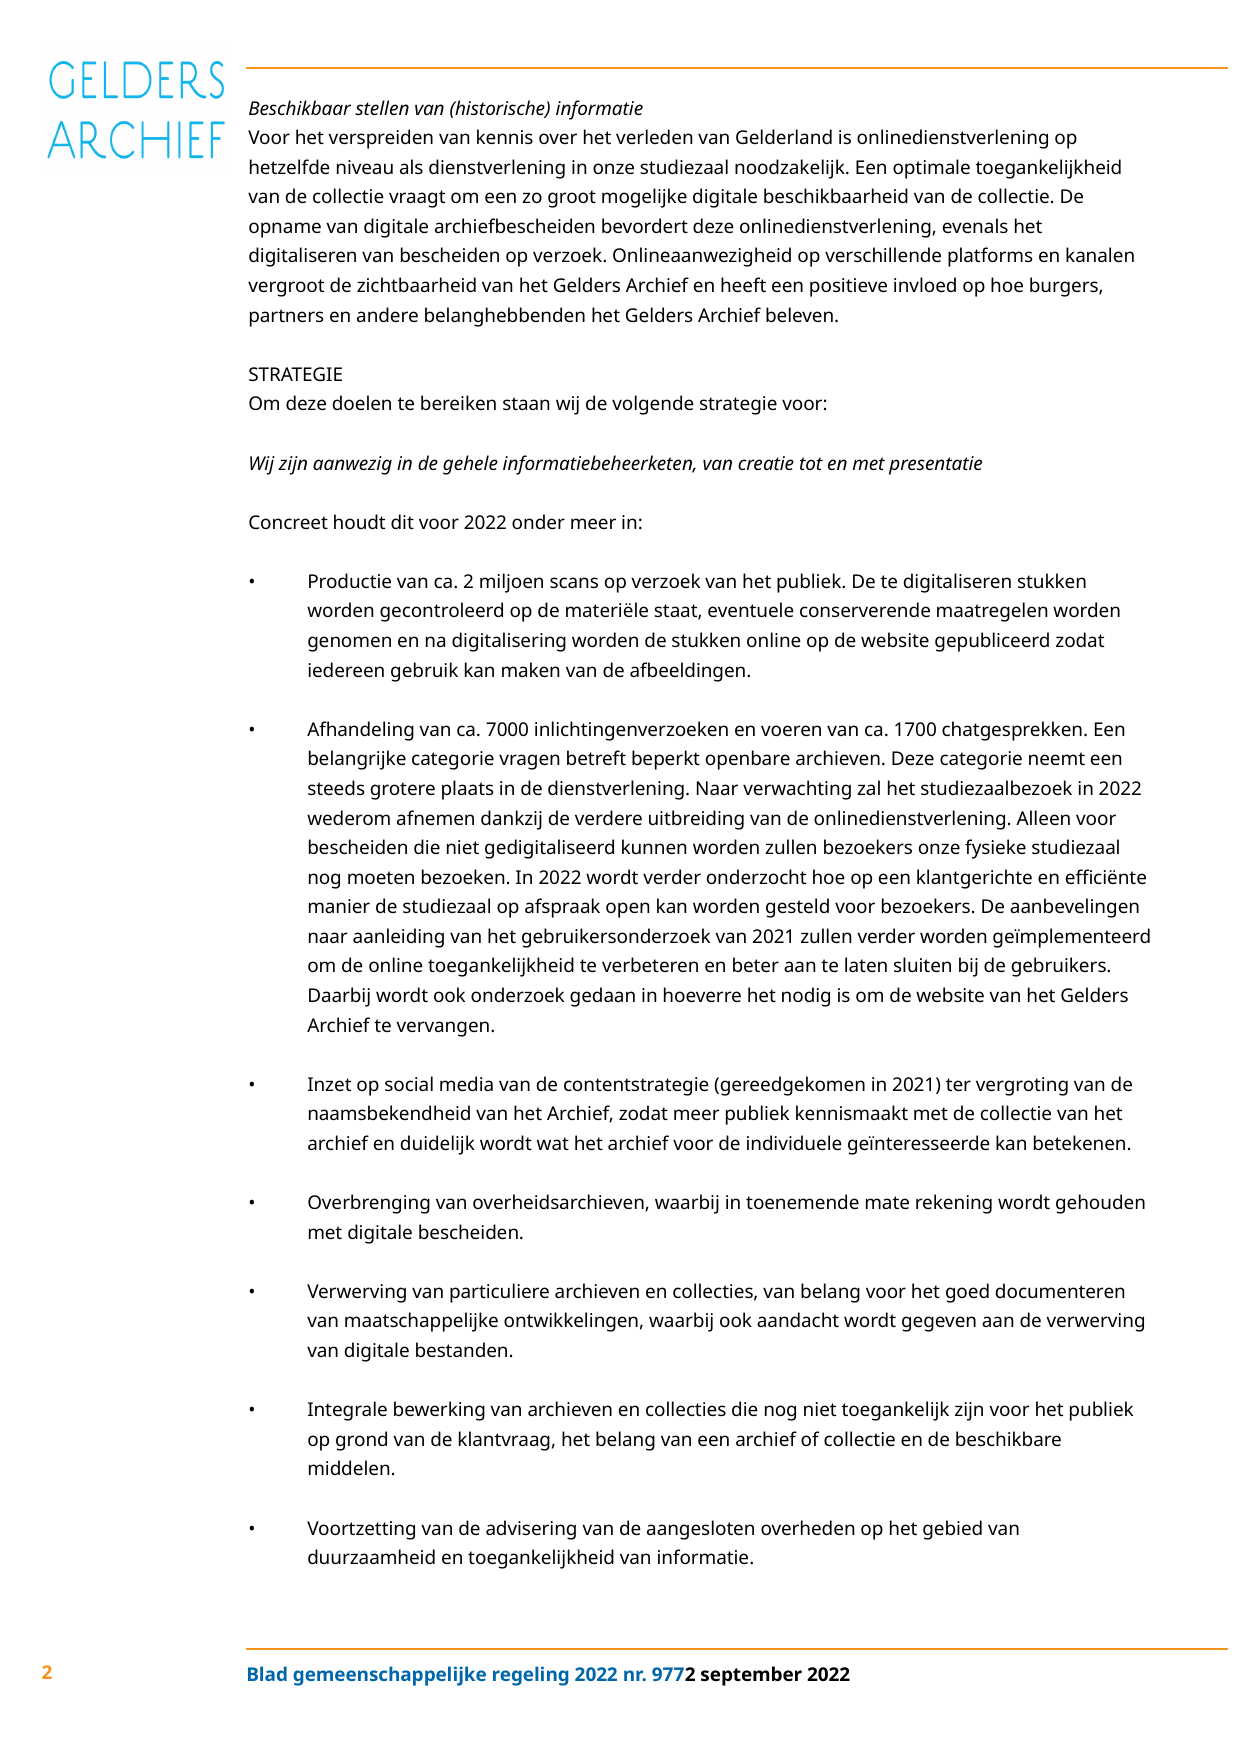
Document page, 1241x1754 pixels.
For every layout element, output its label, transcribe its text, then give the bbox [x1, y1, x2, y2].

list Overbrenging van overheidsarchieven, waarbij in toenemende mate rekening wordt gehouden met digitale bescheiden. [248, 1189, 1152, 1245]
text Concreet houdt dit voor 2022 onder meer in: [248, 509, 1152, 535]
list Verwerving van particuliere archieven en collecties, van belang voor het goed documenteren van maatschappelijke ontwikkelingen, waarbij ook aandacht wordt gegeven aan de verwerving van digitale bestanden. [248, 1278, 1152, 1363]
text Beschikbaar stellen van (historische) informatie [248, 95, 1152, 121]
list Productie van ca. 2 miljoen scans op verzoek van het publiek. De te digitaliseren stukken worden gecontroleerd op de materiële staat, eventuele conserverende maatregelen worden genomen en na digitalisering worden de stukken online op de website gepubliceerd zodat iedereen gebruik kan maken van de afbeeldingen. [248, 568, 1152, 683]
text Om deze doelen te bereiken staan wij de volgende strategie voor: [248, 391, 1152, 416]
text Voor het verspreiden van kennis over het verleden van Gelderland is onlinedienstverlening op hetzelfde niveau als dienstverlening in onze studiezaal noodzakelijk. Een optimale toegankelijkheid van de collectie vraagt om een zo groot mogelijke digitale beschikbaarheid van de collectie. De opname van digitale archiefbescheiden bevordert deze onlinedienstverlening, evenals het digitaliseren van bescheiden op verzoek. Onlineaanwezigheid op verschillende platforms en kanalen vergroot de zichtbaarheid van het Gelders Archief en heeft een positieve invloed op hoe burgers, partners en andere belanghebbenden het Gelders Archief beleven. [248, 124, 1152, 328]
list Afhandeling van ca. 7000 inlichtingenverzoeken en voeren van ca. 1700 chatgesprekken. Een belangrijke categorie vragen betreft beperkt openbare archieven. Deze categorie neemt een steeds grotere plaats in de dienstverlening. Naar verwachting zal het studiezaalbezoek in 2022 wederom afnemen dankzij de verdere uitbreiding van de onlinedienstverlening. Alleen voor bescheiden die niet gedigitaliseerd kunnen worden zullen bezoekers onze fysieke studiezaal nog moeten bezoeken. In 2022 wordt verder onderzocht hoe op een klantgerichte en efficiënte manier de studiezaal op afspraak open kan worden gesteld voor bezoekers. De aanbevelingen naar aanleiding van het gebruikersonderzoek van 2021 zullen verder worden geïmplementeerd om de online toegankelijkheid te verbeteren en beter aan te laten sluiten bij de gebruikers. Daarbij wordt ook onderzoek gedaan in hoeverre het nodig is om de website van het Gelders Archief te vervangen. [248, 716, 1152, 1038]
picture [41, 47, 231, 172]
text STRATEGIE [248, 361, 1152, 387]
list Inzet op social media van de contentstrategie (gereedgekomen in 2021) ter vergroting van de naamsbekendheid van het Archief, zodat meer publiek kennismaakt met de collectie van het archief en duidelijk wordt wat het archief voor de individuele geïnteresseerde kan betekenen. [248, 1071, 1152, 1156]
list Voortzetting van de advisering van de aangesloten overheden op het gebied van duurzaamheid en toegankelijkheid van informatie. [248, 1515, 1152, 1570]
list Integrale bewerking van archieven en collecties die nog niet toegankelijk zijn voor het publiek op grond van de klantvraag, het belang van een archief of collectie en de beschikbare middelen. [248, 1396, 1152, 1481]
text Wij zijn aanwezig in de gehele informatiebeheerketen, van creatie tot en met presentatie [248, 450, 1152, 476]
